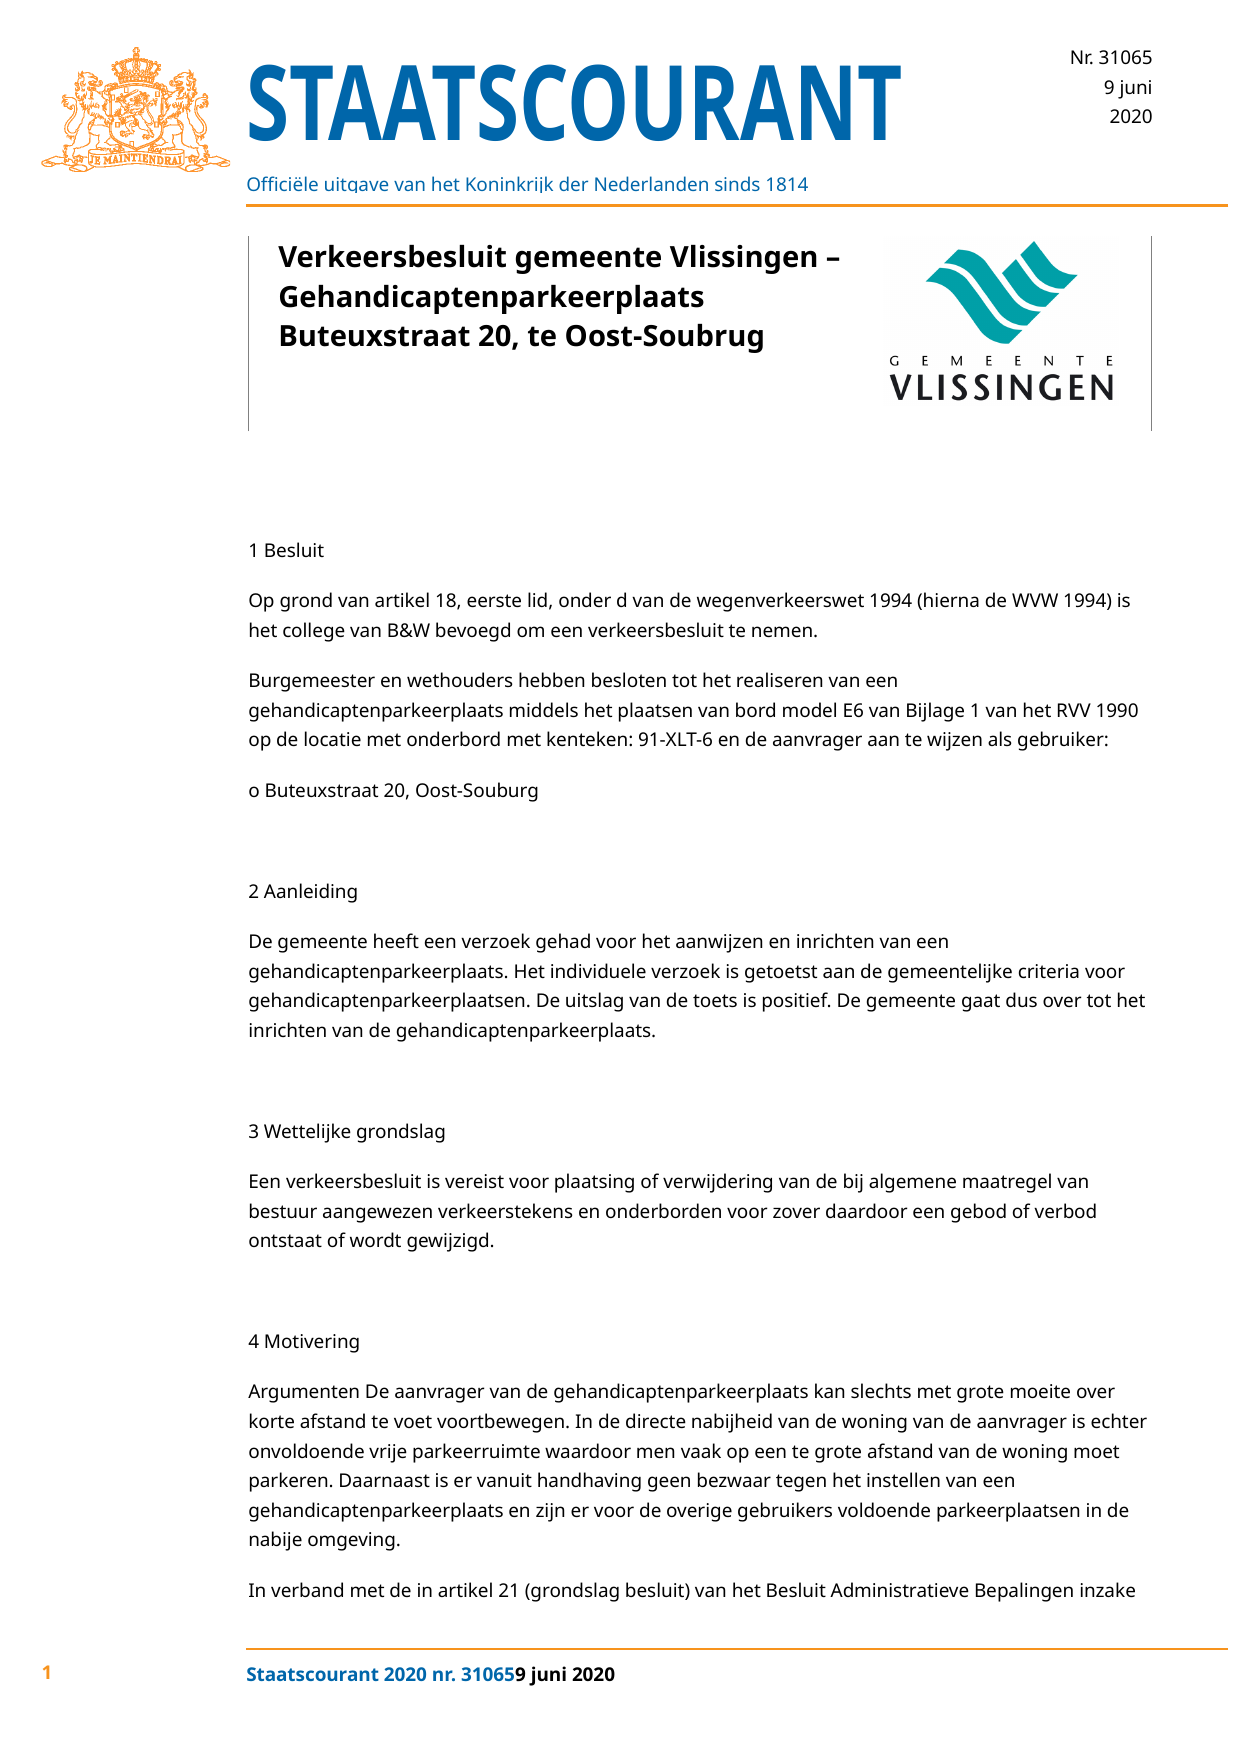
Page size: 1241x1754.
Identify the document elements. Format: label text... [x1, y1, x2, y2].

text De gemeente heeft een verzoek gehad voor het aanwijzen en inrichten van een gehandicaptenparkeerplaats. Het individuele verzoek is getoetst aan de gemeentelijke criteria voor gehandicaptenparkeerplaatsen. De uitslag van de toets is positief. De gemeente gaat dus over tot het inrichten van de gehandicaptenparkeerplaats. [248, 928, 1152, 1043]
text Op grond van artikel 18, eerste lid, onder d van de wegenverkeerswet 1994 (hierna de WVW 1994) is het college van B&W bevoegd om een verkeersbesluit te nemen. [248, 587, 1152, 643]
text 1 Besluit [248, 537, 1152, 563]
text 3 Wettelijke grondslag [248, 1118, 1152, 1144]
table_header [850, 236, 1151, 431]
text 2 Aanleiding [248, 878, 1152, 904]
text 4 Motivering [248, 1328, 1152, 1354]
text In verband met de in artikel 21 (grondslag besluit) van het Besluit Administratieve Bepalingen inzake [248, 1577, 1152, 1603]
text o Buteuxstraat 20, Oost-Souburg [248, 777, 1152, 803]
text Een verkeersbesluit is vereist voor plaatsing of verwijdering van de bij algemene maatregel van bestuur aangewezen verkeerstekens en onderborden voor zover daardoor een gebod of verbod ontstaat of wordt gewijzigd. [248, 1168, 1152, 1253]
picture [41, 47, 231, 172]
picture [882, 236, 1119, 406]
text Burgemeester en wethouders hebben besloten tot het realiseren van een gehandicaptenparkeerplaats middels het plaatsen van bord model E6 van Bijlage 1 van het RVV 1990 op de locatie met onderbord met kenteken: 91-XLT-6 en de aanvrager aan te wijzen als gebruiker: [248, 667, 1152, 752]
table_header Verkeersbesluit gemeente Vlissingen – Gehandicaptenparkeerplaats Buteuxstraat 20, te Oost-Soubrug [249, 236, 850, 431]
text Argumenten De aanvrager van de gehandicaptenparkeerplaats kan slechts met grote moeite over korte afstand te voet voortbewegen. In de directe nabijheid van de woning van de aanvrager is echter onvoldoende vrije parkeerruimte waardoor men vaak op een te grote afstand van de woning moet parkeren. Daarnaast is er vanuit handhaving geen bezwaar tegen het instellen van een gehandicaptenparkeerplaats en zijn er voor de overige gebruikers voldoende parkeerplaatsen in de nabije omgeving. [248, 1379, 1152, 1552]
